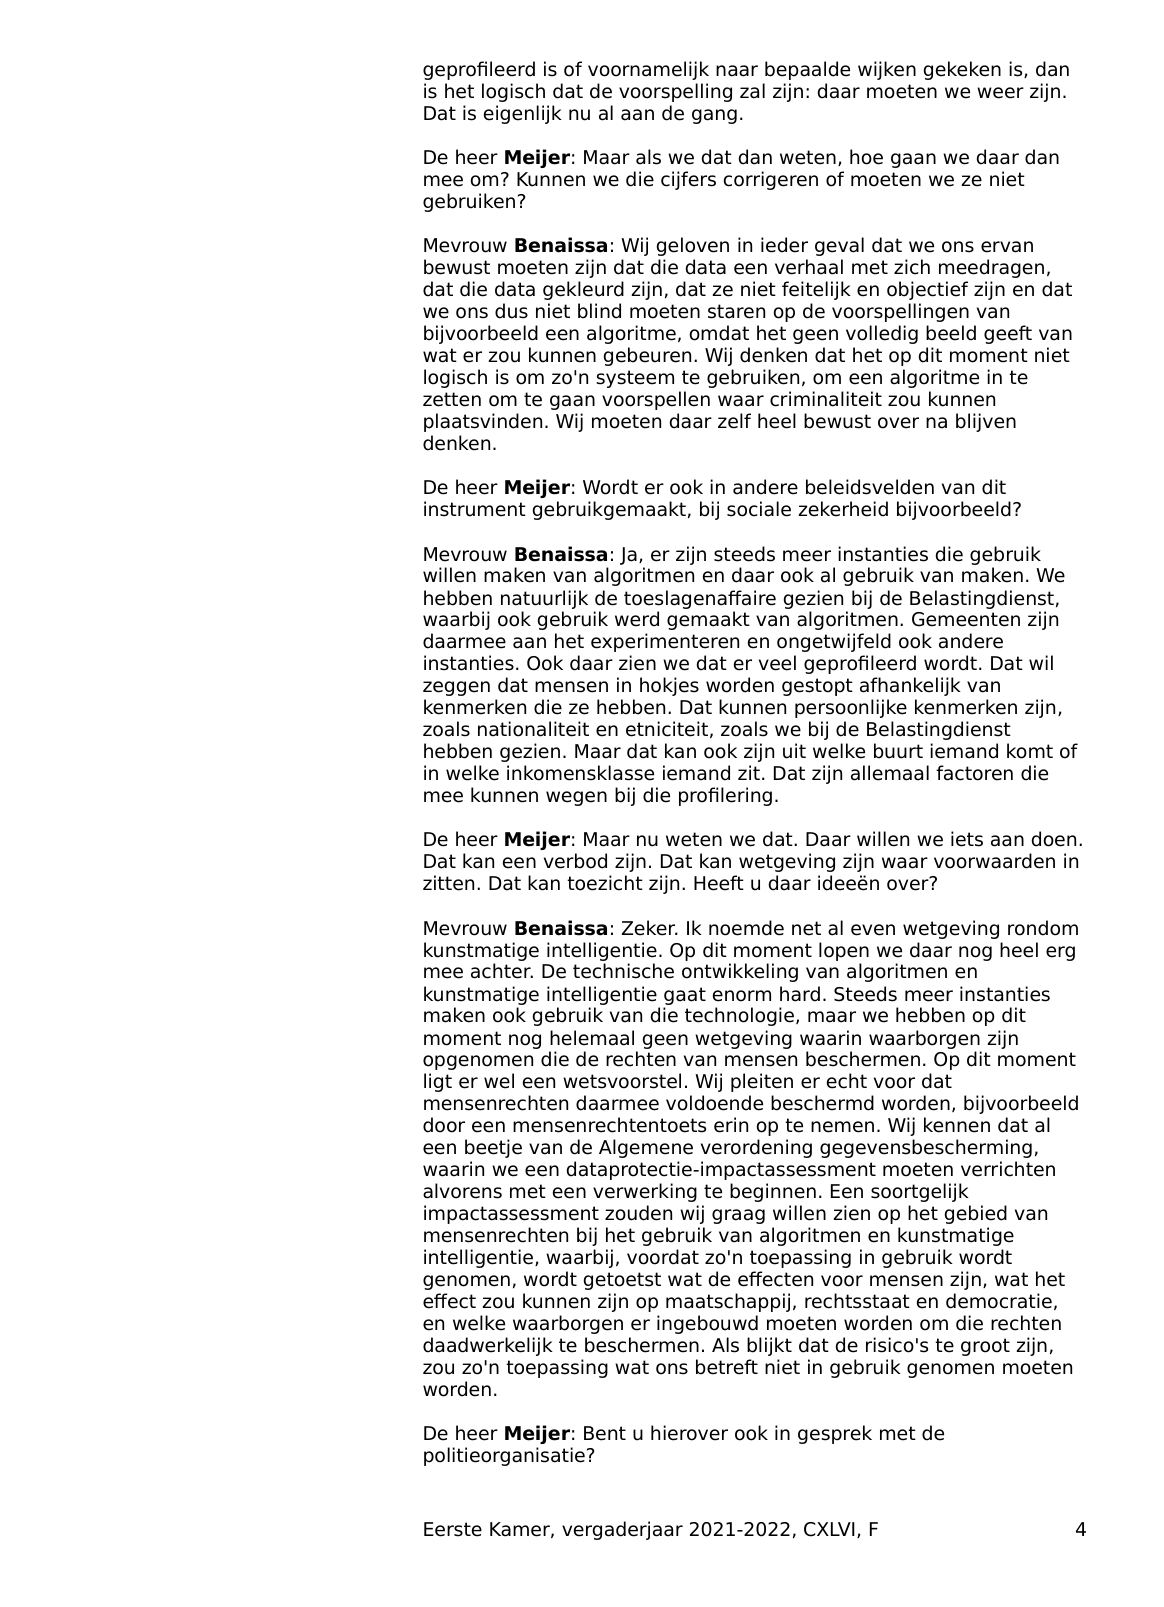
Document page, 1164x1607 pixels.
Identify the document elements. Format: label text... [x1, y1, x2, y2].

text De heer Meijer: Wordt er ook in andere beleidsvelden van dit instrument gebruikgemaakt, bij sociale zekerheid bijvoorbeeld? [422, 477, 1087, 521]
text Mevrouw Benaissa: Ja, er zijn steeds meer instanties die gebruik willen maken van algoritmen en daar ook al gebruik van maken. We hebben natuurlijk de toeslagenaffaire gezien bij de Belastingdienst, waarbij ook gebruik werd gemaakt van algoritmen. Gemeenten zijn daarmee aan het experimenteren en ongetwijfeld ook andere instanties. Ook daar zien we dat er veel geprofileerd wordt. Dat wil zeggen dat mensen in hokjes worden gestopt afhankelijk van kenmerken die ze hebben. Dat kunnen persoonlijke kenmerken zijn, zoals nationaliteit en etniciteit, zoals we bij de Belastingdienst hebben gezien. Maar dat kan ook zijn uit welke buurt iemand komt of in welke inkomensklasse iemand zit. Dat zijn allemaal factoren die mee kunnen wegen bij die profilering. [422, 543, 1087, 807]
text geprofileerd is of voornamelijk naar bepaalde wijken gekeken is, dan is het logisch dat de voorspelling zal zijn: daar moeten we weer zijn. Dat is eigenlijk nu al aan de gang. [422, 59, 1087, 125]
text De heer Meijer: Maar als we dat dan weten, hoe gaan we daar dan mee om? Kunnen we die cijfers corrigeren of moeten we ze niet gebruiken? [422, 147, 1087, 213]
text Mevrouw Benaissa: Wij geloven in ieder geval dat we ons ervan bewust moeten zijn dat die data een verhaal met zich meedragen, dat die data gekleurd zijn, dat ze niet feitelijk en objectief zijn en dat we ons dus niet blind moeten staren op de voorspellingen van bijvoorbeeld een algoritme, omdat het geen volledig beeld geeft van wat er zou kunnen gebeuren. Wij denken dat het op dit moment niet logisch is om zo'n systeem te gebruiken, om een algoritme in te zetten om te gaan voorspellen waar criminaliteit zou kunnen plaatsvinden. Wij moeten daar zelf heel bewust over na blijven denken. [422, 235, 1087, 455]
text De heer Meijer: Maar nu weten we dat. Daar willen we iets aan doen. Dat kan een verbod zijn. Dat kan wetgeving zijn waar voorwaarden in zitten. Dat kan toezicht zijn. Heeft u daar ideeën over? [422, 829, 1087, 895]
text De heer Meijer: Bent u hierover ook in gesprek met de politieorganisatie? [422, 1423, 1087, 1467]
text Mevrouw Benaissa: Zeker. Ik noemde net al even wetgeving rondom kunstmatige intelligentie. Op dit moment lopen we daar nog heel erg mee achter. De technische ontwikkeling van algoritmen en kunstmatige intelligentie gaat enorm hard. Steeds meer instanties maken ook gebruik van die technologie, maar we hebben op dit moment nog helemaal geen wetgeving waarin waarborgen zijn opgenomen die de rechten van mensen beschermen. Op dit moment ligt er wel een wetsvoorstel. Wij pleiten er echt voor dat mensenrechten daarmee voldoende beschermd worden, bijvoorbeeld door een mensenrechtentoets erin op te nemen. Wij kennen dat al een beetje van de Algemene verordening gegevensbescherming, waarin we een dataprotectie-impactassessment moeten verrichten alvorens met een verwerking te beginnen. Een soortgelijk impactassessment zouden wij graag willen zien op het gebied van mensenrechten bij het gebruik van algoritmen en kunstmatige intelligentie, waarbij, voordat zo'n toepassing in gebruik wordt genomen, wordt getoetst wat de effecten voor mensen zijn, wat het effect zou kunnen zijn op maatschappij, rechtsstaat en democratie, en welke waarborgen er ingebouwd moeten worden om die rechten daadwerkelijk te beschermen. Als blijkt dat de risico's te groot zijn, zou zo'n toepassing wat ons betreft niet in gebruik genomen moeten worden. [422, 917, 1087, 1401]
